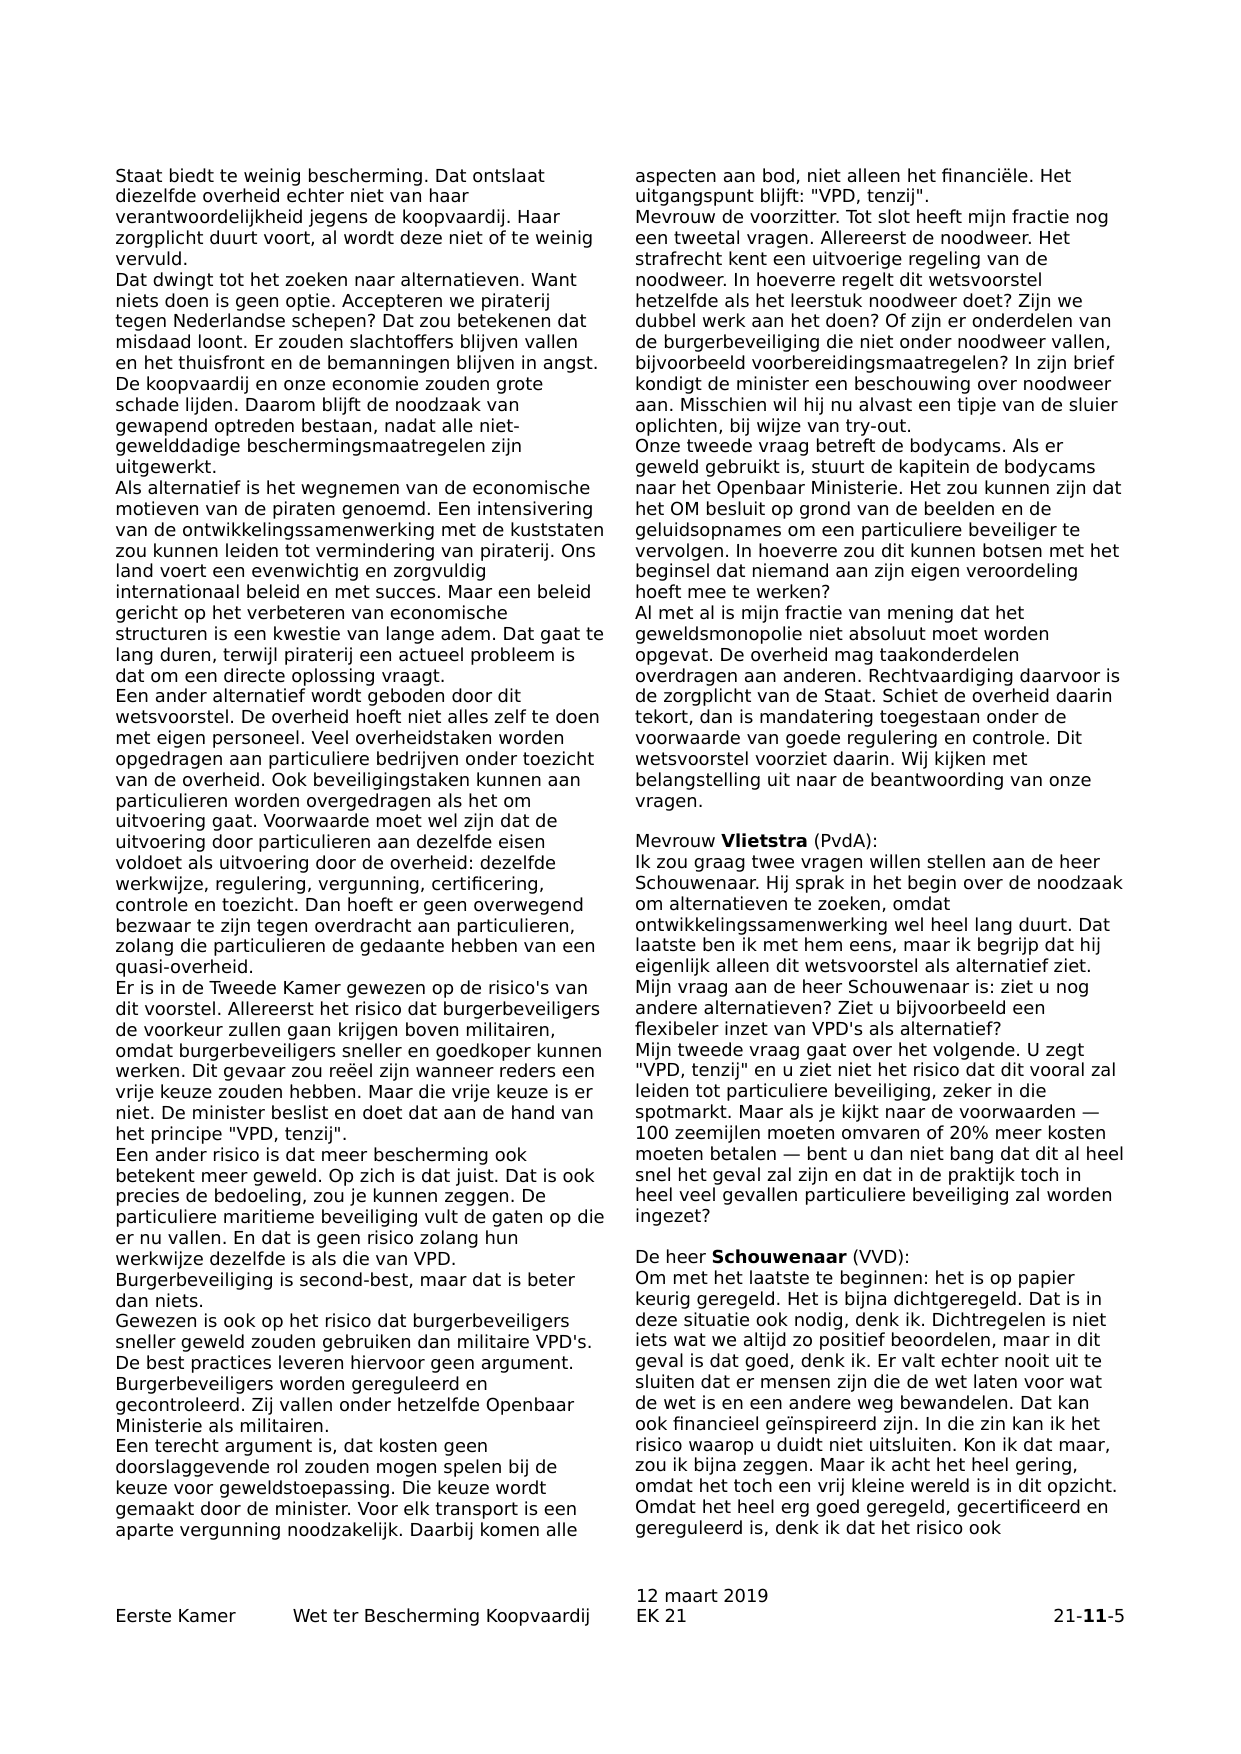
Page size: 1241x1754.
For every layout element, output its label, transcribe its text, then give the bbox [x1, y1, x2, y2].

text Onze tweede vraag betreft de bodycams. Als er geweld gebruikt is, stuurt de kapitein de bodycams naar het Openbaar Ministerie. Het zou kunnen zijn dat het OM besluit op grond van de beelden en de geluidsopnames om een particuliere beveiliger te vervolgen. In hoeverre zou dit kunnen botsen met het beginsel dat niemand aan zijn eigen veroordeling hoeft mee te werken? [635, 436, 1125, 603]
text Een ander alternatief wordt geboden door dit wetsvoorstel. De overheid hoeft niet alles zelf te doen met eigen personeel. Veel overheidstaken worden opgedragen aan particuliere bedrijven onder toezicht van de overheid. Ook beveiligingstaken kunnen aan particulieren worden overgedragen als het om uitvoering gaat. Voorwaarde moet wel zijn dat de uitvoering door particulieren aan dezelfde eisen voldoet als uitvoering door de overheid: dezelfde werkwijze, regulering, vergunning, certificering, controle en toezicht. Dan hoeft er geen overwegend bezwaar te zijn tegen overdracht aan particulieren, zolang die particulieren de gedaante hebben van een quasi-overheid. [115, 686, 605, 978]
text De heer Schouwenaar (VVD): [635, 1247, 1125, 1268]
text Om met het laatste te beginnen: het is op papier keurig geregeld. Het is bijna dichtgeregeld. Dat is in deze situatie ook nodig, denk ik. Dichtregelen is niet iets wat we altijd zo positief beoordelen, maar in dit geval is dat goed, denk ik. Er valt echter nooit uit te sluiten dat er mensen zijn die de wet laten voor wat de wet is en een andere weg bewandelen. Dat kan ook financieel geïnspireerd zijn. In die zin kan ik het risico waarop u duidt niet uitsluiten. Kon ik dat maar, zou ik bijna zeggen. Maar ik acht het heel gering, omdat het toch een vrij kleine wereld is in dit opzicht. Omdat het heel erg goed geregeld, gecertificeerd en gereguleerd is, denk ik dat het risico ook [635, 1268, 1125, 1538]
text Mevrouw Vlietstra (PvdA): [635, 831, 1125, 852]
text Er is in de Tweede Kamer gewezen op de risico's van dit voorstel. Allereerst het risico dat burgerbeveiligers de voorkeur zullen gaan krijgen boven militairen, omdat burgerbeveiligers sneller en goedkoper kunnen werken. Dit gevaar zou reëel zijn wanneer reders een vrije keuze zouden hebben. Maar die vrije keuze is er niet. De minister beslist en doet dat aan de hand van het principe "VPD, tenzij". [115, 978, 605, 1144]
text Een terecht argument is, dat kosten geen doorslaggevende rol zouden mogen spelen bij de keuze voor geweldstoepassing. Die keuze wordt gemaakt door de minister. Voor elk transport is een aparte vergunning noodzakelijk. Daarbij komen alle [115, 1436, 605, 1540]
text aspecten aan bod, niet alleen het financiële. Het uitgangspunt blijft: "VPD, tenzij". [635, 165, 1125, 207]
text Als alternatief is het wegnemen van de economische motieven van de piraten genoemd. Een intensivering van de ontwikkelingssamenwerking met de kuststaten zou kunnen leiden tot vermindering van piraterij. Ons land voert een evenwichtig en zorgvuldig internationaal beleid en met succes. Maar een beleid gericht op het verbeteren van economische structuren is een kwestie van lange adem. Dat gaat te lang duren, terwijl piraterij een actueel probleem is dat om een directe oplossing vraagt. [115, 478, 605, 686]
text Dat dwingt tot het zoeken naar alternatieven. Want niets doen is geen optie. Accepteren we piraterij tegen Nederlandse schepen? Dat zou betekenen dat misdaad loont. Er zouden slachtoffers blijven vallen en het thuisfront en de bemanningen blijven in angst. De koopvaardij en onze economie zouden grote schade lijden. Daarom blijft de noodzaak van gewapend optreden bestaan, nadat alle niet-gewelddadige beschermingsmaatregelen zijn uitgewerkt. [115, 269, 605, 478]
text Staat biedt te weinig bescherming. Dat ontslaat diezelfde overheid echter niet van haar verantwoordelijkheid jegens de koopvaardij. Haar zorgplicht duurt voort, al wordt deze niet of te weinig vervuld. [115, 165, 605, 269]
text Gewezen is ook op het risico dat burgerbeveiligers sneller geweld zouden gebruiken dan militaire VPD's. De best practices leveren hiervoor geen argument. Burgerbeveiligers worden gereguleerd en gecontroleerd. Zij vallen onder hetzelfde Openbaar Ministerie als militairen. [115, 1311, 605, 1436]
text Mevrouw de voorzitter. Tot slot heeft mijn fractie nog een tweetal vragen. Allereerst de noodweer. Het strafrecht kent een uitvoerige regeling van de noodweer. In hoeverre regelt dit wetsvoorstel hetzelfde als het leerstuk noodweer doet? Zijn we dubbel werk aan het doen? Of zijn er onderdelen van de burgerbeveiliging die niet onder noodweer vallen, bijvoorbeeld voorbereidingsmaatregelen? In zijn brief kondigt de minister een beschouwing over noodweer aan. Misschien wil hij nu alvast een tipje van de sluier oplichten, bij wijze van try-out. [635, 207, 1125, 436]
text Ik zou graag twee vragen willen stellen aan de heer Schouwenaar. Hij sprak in het begin over de noodzaak om alternatieven te zoeken, omdat ontwikkelingssamenwerking wel heel lang duurt. Dat laatste ben ik met hem eens, maar ik begrijp dat hij eigenlijk alleen dit wetsvoorstel als alternatief ziet. Mijn vraag aan de heer Schouwenaar is: ziet u nog andere alternatieven? Ziet u bijvoorbeeld een flexibeler inzet van VPD's als alternatief? [635, 852, 1125, 1039]
text Al met al is mijn fractie van mening dat het geweldsmonopolie niet absoluut moet worden opgevat. De overheid mag taakonderdelen overdragen aan anderen. Rechtvaardiging daarvoor is de zorgplicht van de Staat. Schiet de overheid daarin tekort, dan is mandatering toegestaan onder de voorwaarde van goede regulering en controle. Dit wetsvoorstel voorziet daarin. Wij kijken met belangstelling uit naar de beantwoording van onze vragen. [635, 603, 1125, 811]
text Een ander risico is dat meer bescherming ook betekent meer geweld. Op zich is dat juist. Dat is ook precies de bedoeling, zou je kunnen zeggen. De particuliere maritieme beveiliging vult de gaten op die er nu vallen. En dat is geen risico zolang hun werkwijze dezelfde is als die van VPD. Burgerbeveiliging is second-best, maar dat is beter dan niets. [115, 1144, 605, 1311]
text Mijn tweede vraag gaat over het volgende. U zegt "VPD, tenzij" en u ziet niet het risico dat dit vooral zal leiden tot particuliere beveiliging, zeker in die spotmarkt. Maar als je kijkt naar de voorwaarden — 100 zeemijlen moeten omvaren of 20% meer kosten moeten betalen — bent u dan niet bang dat dit al heel snel het geval zal zijn en dat in de praktijk toch in heel veel gevallen particuliere beveiliging zal worden ingezet? [635, 1039, 1125, 1227]
